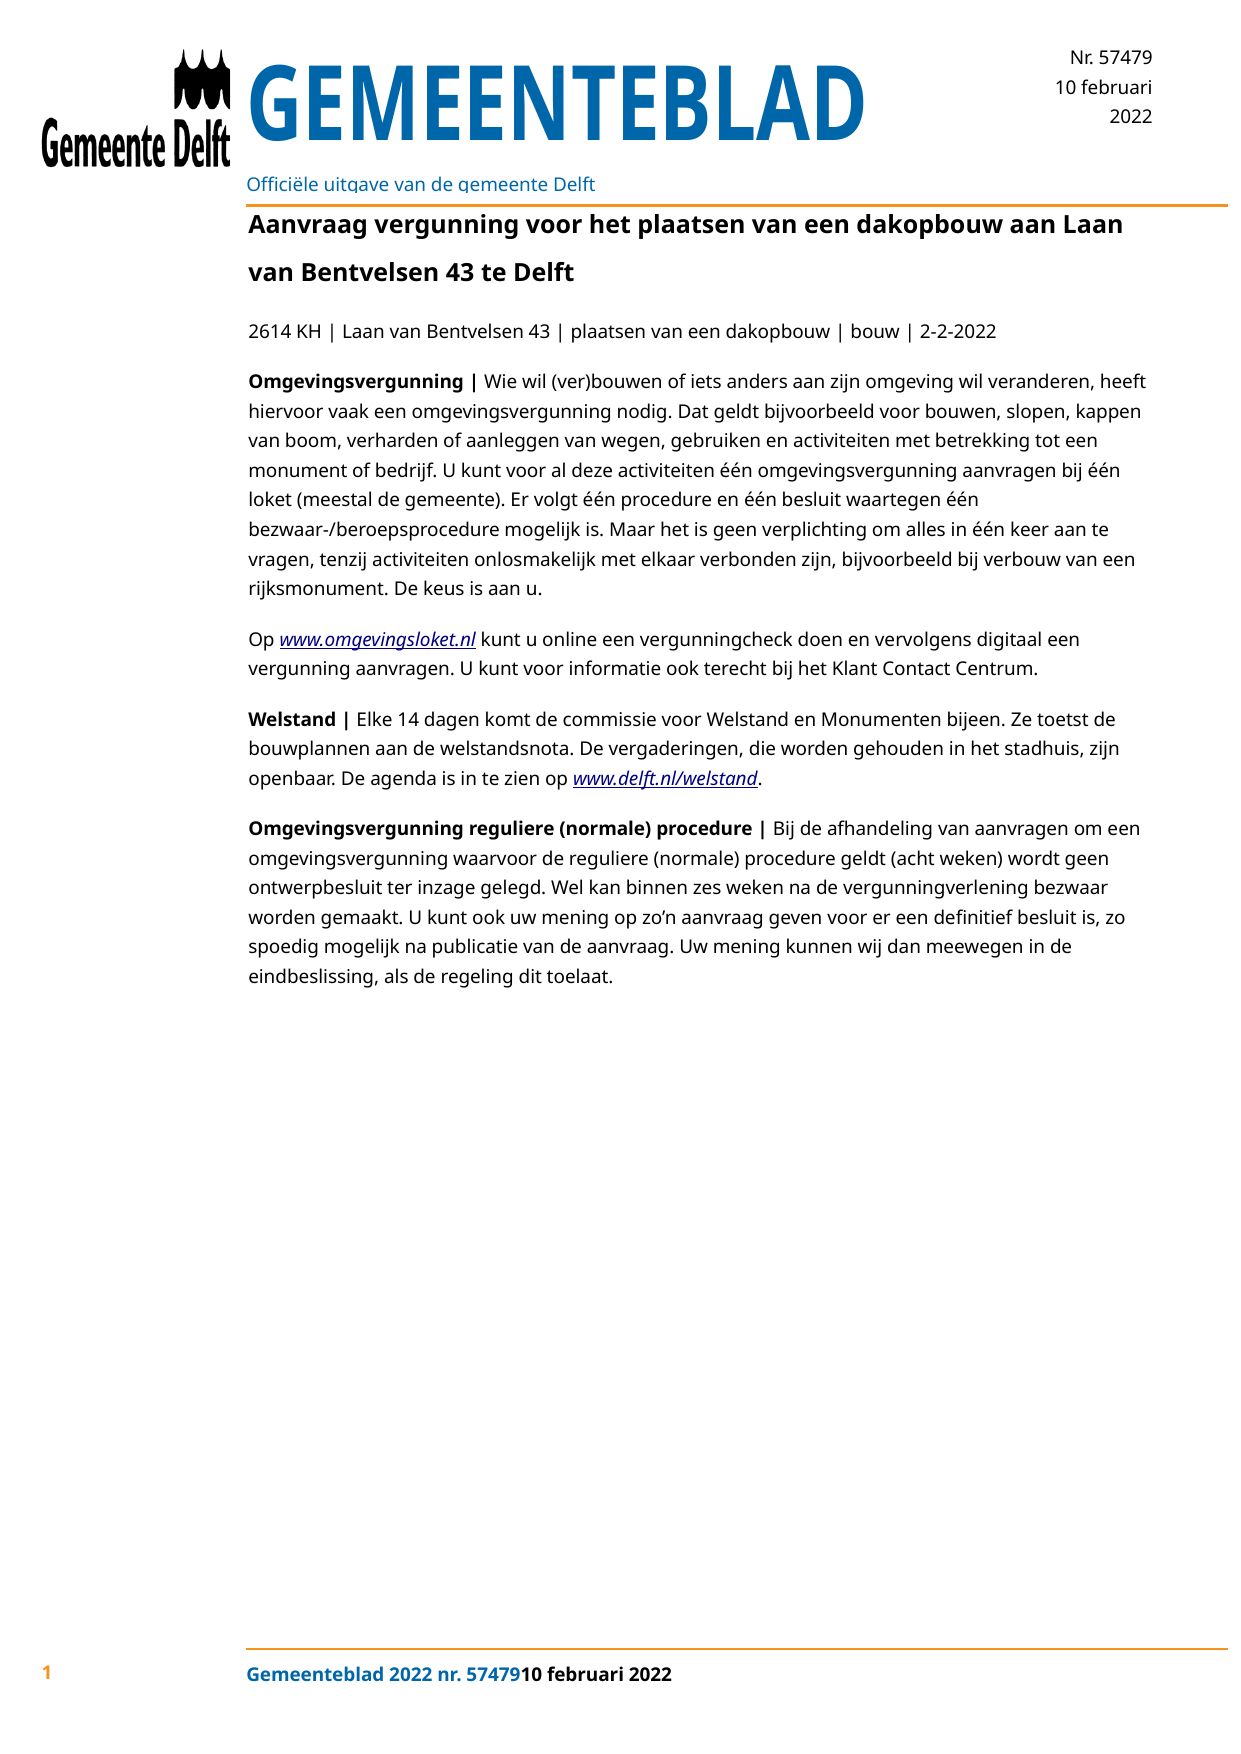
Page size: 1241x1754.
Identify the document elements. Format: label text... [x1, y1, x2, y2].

text Omgevingsvergunning | Wie wil (ver)bouwen of iets anders aan zijn omgeving wil veranderen, heeft hiervoor vaak een omgevingsvergunning nodig. Dat geldt bijvoorbeeld voor bouwen, slopen, kappen van boom, verharden of aanleggen van wegen, gebruiken en activiteiten met betrekking tot een monument of bedrijf. U kunt voor al deze activiteiten één omgevingsvergunning aanvragen bij één loket (meestal de gemeente). Er volgt één procedure en één besluit waartegen één bezwaar-/beroepsprocedure mogelijk is. Maar het is geen verplichting om alles in één keer aan te vragen, tenzij activiteiten onlosmakelijk met elkaar verbonden zijn, bijvoorbeeld bij verbouw van een rijksmonument. De keus is aan u. [248, 368, 1152, 601]
picture [41, 47, 231, 172]
text Aanvraag vergunning voor het plaatsen van een dakopbouw aan Laan van Bentvelsen 43 te Delft [248, 207, 1152, 288]
text Omgevingsvergunning reguliere (normale) procedure | Bij de afhandeling van aanvragen om een omgevingsvergunning waarvoor de reguliere (normale) procedure geldt (acht weken) wordt geen ontwerpbesluit ter inzage gelegd. Wel kan binnen zes weken na de vergunningverlening bezwaar worden gemaakt. U kunt ook uw mening op zo’n aanvraag geven voor er een definitief besluit is, zo spoedig mogelijk na publicatie van de aanvraag. Uw mening kunnen wij dan meewegen in de eindbeslissing, als de regeling dit toelaat. [248, 815, 1152, 989]
text 2614 KH | Laan van Bentvelsen 43 | plaatsen van een dakopbouw | bouw | 2-2-2022 [248, 318, 1152, 344]
text Welstand | Elke 14 dagen komt de commissie voor Welstand en Monumenten bijeen. Ze toetst de bouwplannen aan de welstandsnota. De vergaderingen, die worden gehouden in het stadhuis, zijn openbaar. De agenda is in te zien op www.delft.nl/welstand. [248, 706, 1152, 791]
text Op www.omgevingsloket.nl kunt u online een vergunningcheck doen en vervolgens digitaal een vergunning aanvragen. U kunt voor informatie ook terecht bij het Klant Contact Centrum. [248, 626, 1152, 681]
